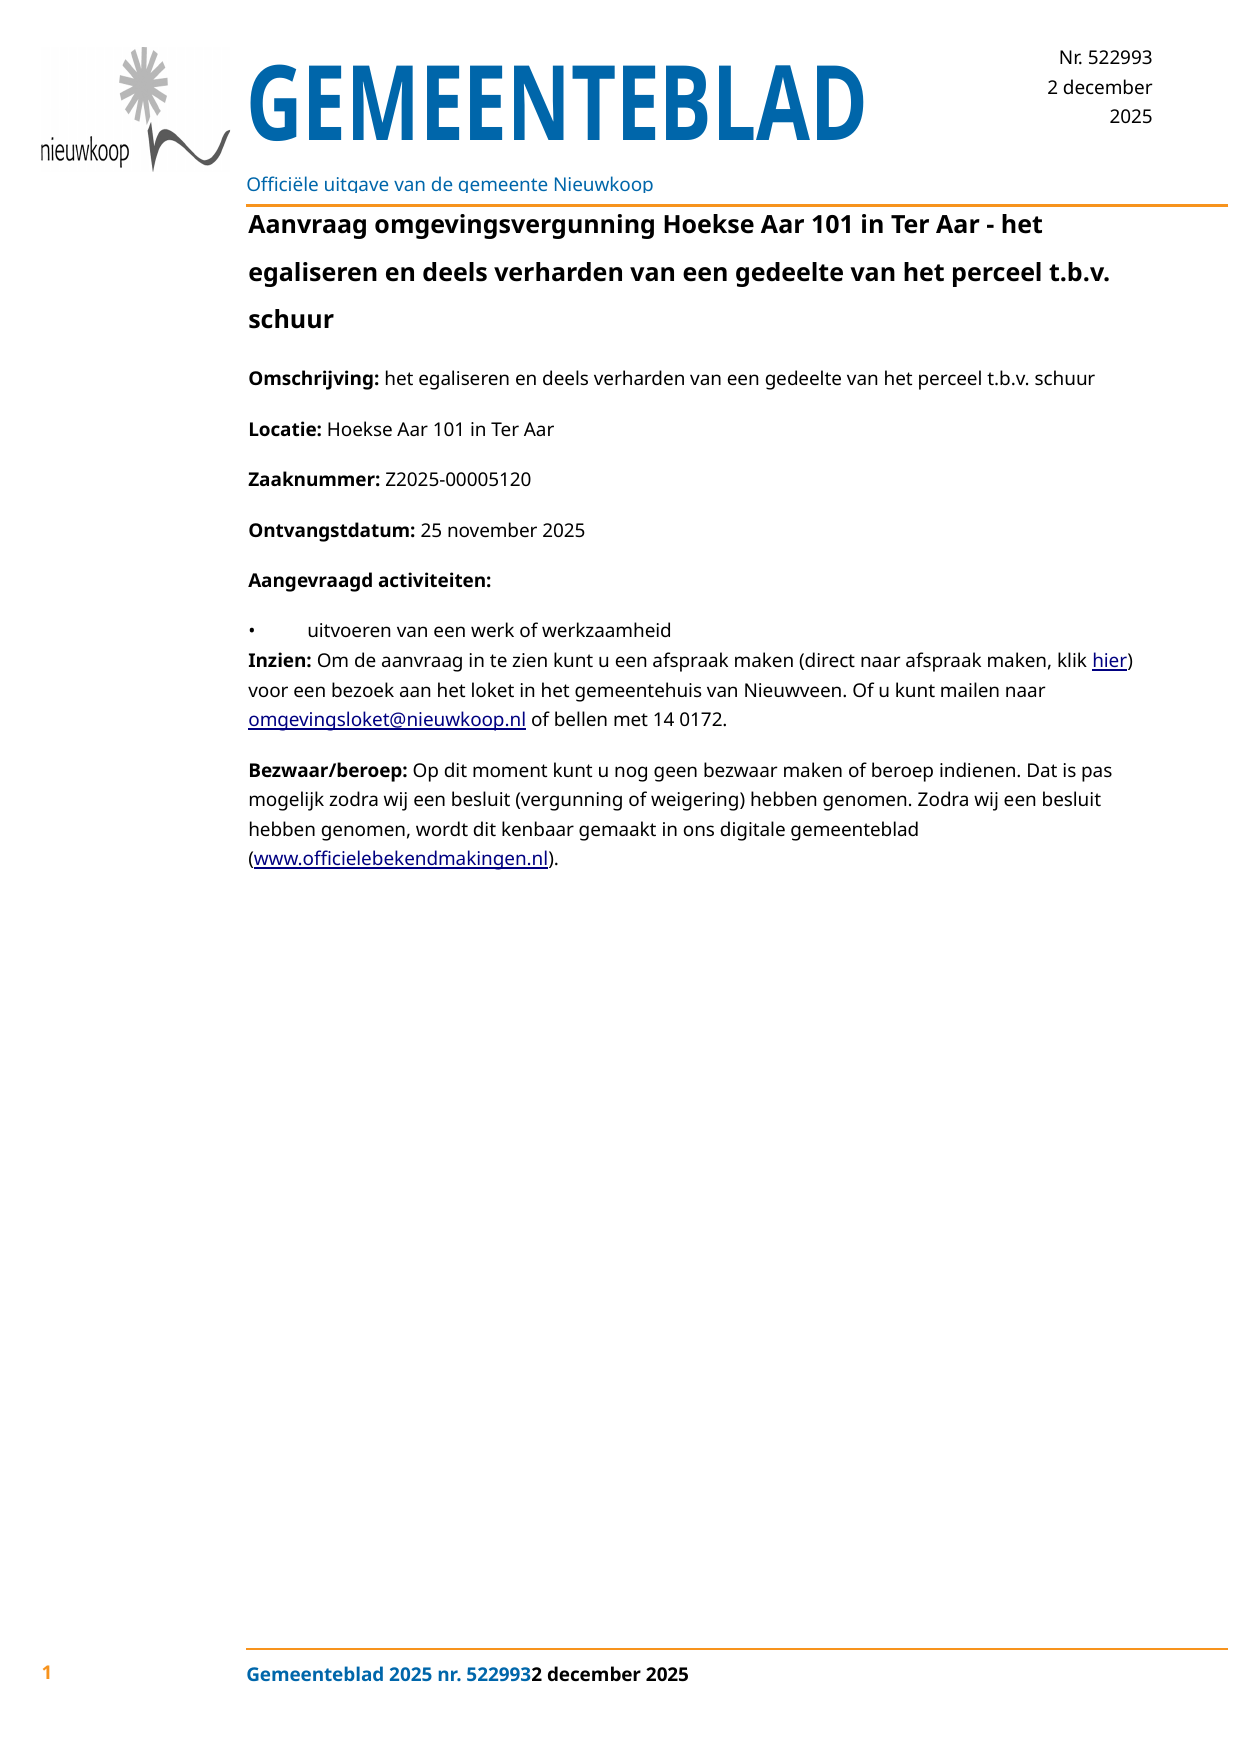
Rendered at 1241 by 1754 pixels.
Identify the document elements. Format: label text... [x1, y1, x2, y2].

text Aanvraag omgevingsvergunning Hoekse Aar 101 in Ter Aar - het egaliseren en deels verharden van een gedeelte van het perceel t.b.v. schuur [248, 207, 1152, 336]
text Inzien: Om de aanvraag in te zien kunt u een afspraak maken (direct naar afspraak maken, klik hier) voor een bezoek aan het loket in het gemeentehuis van Nieuwveen. Of u kunt mailen naar omgevingsloket@nieuwkoop.nl of bellen met 14 0172. [248, 647, 1152, 732]
text Bezwaar/beroep: Op dit moment kunt u nog geen bezwaar maken of beroep indienen. Dat is pas mogelijk zodra wij een besluit (vergunning of weigering) hebben genomen. Zodra wij een besluit hebben genomen, wordt dit kenbaar gemaakt in ons digitale gemeenteblad (www.officielebekendmakingen.nl). [248, 757, 1152, 871]
text Omschrijving: het egaliseren en deels verharden van een gedeelte van het perceel t.b.v. schuur [248, 366, 1152, 391]
text Aangevraagd activiteiten: [248, 567, 1152, 593]
picture [41, 47, 231, 172]
text Ontvangstdatum: 25 november 2025 [248, 517, 1152, 542]
text Zaaknummer: Z2025-00005120 [248, 466, 1152, 492]
text Locatie: Hoekse Aar 101 in Ter Aar [248, 416, 1152, 442]
list uitvoeren van een werk of werkzaamheid [248, 618, 1152, 643]
